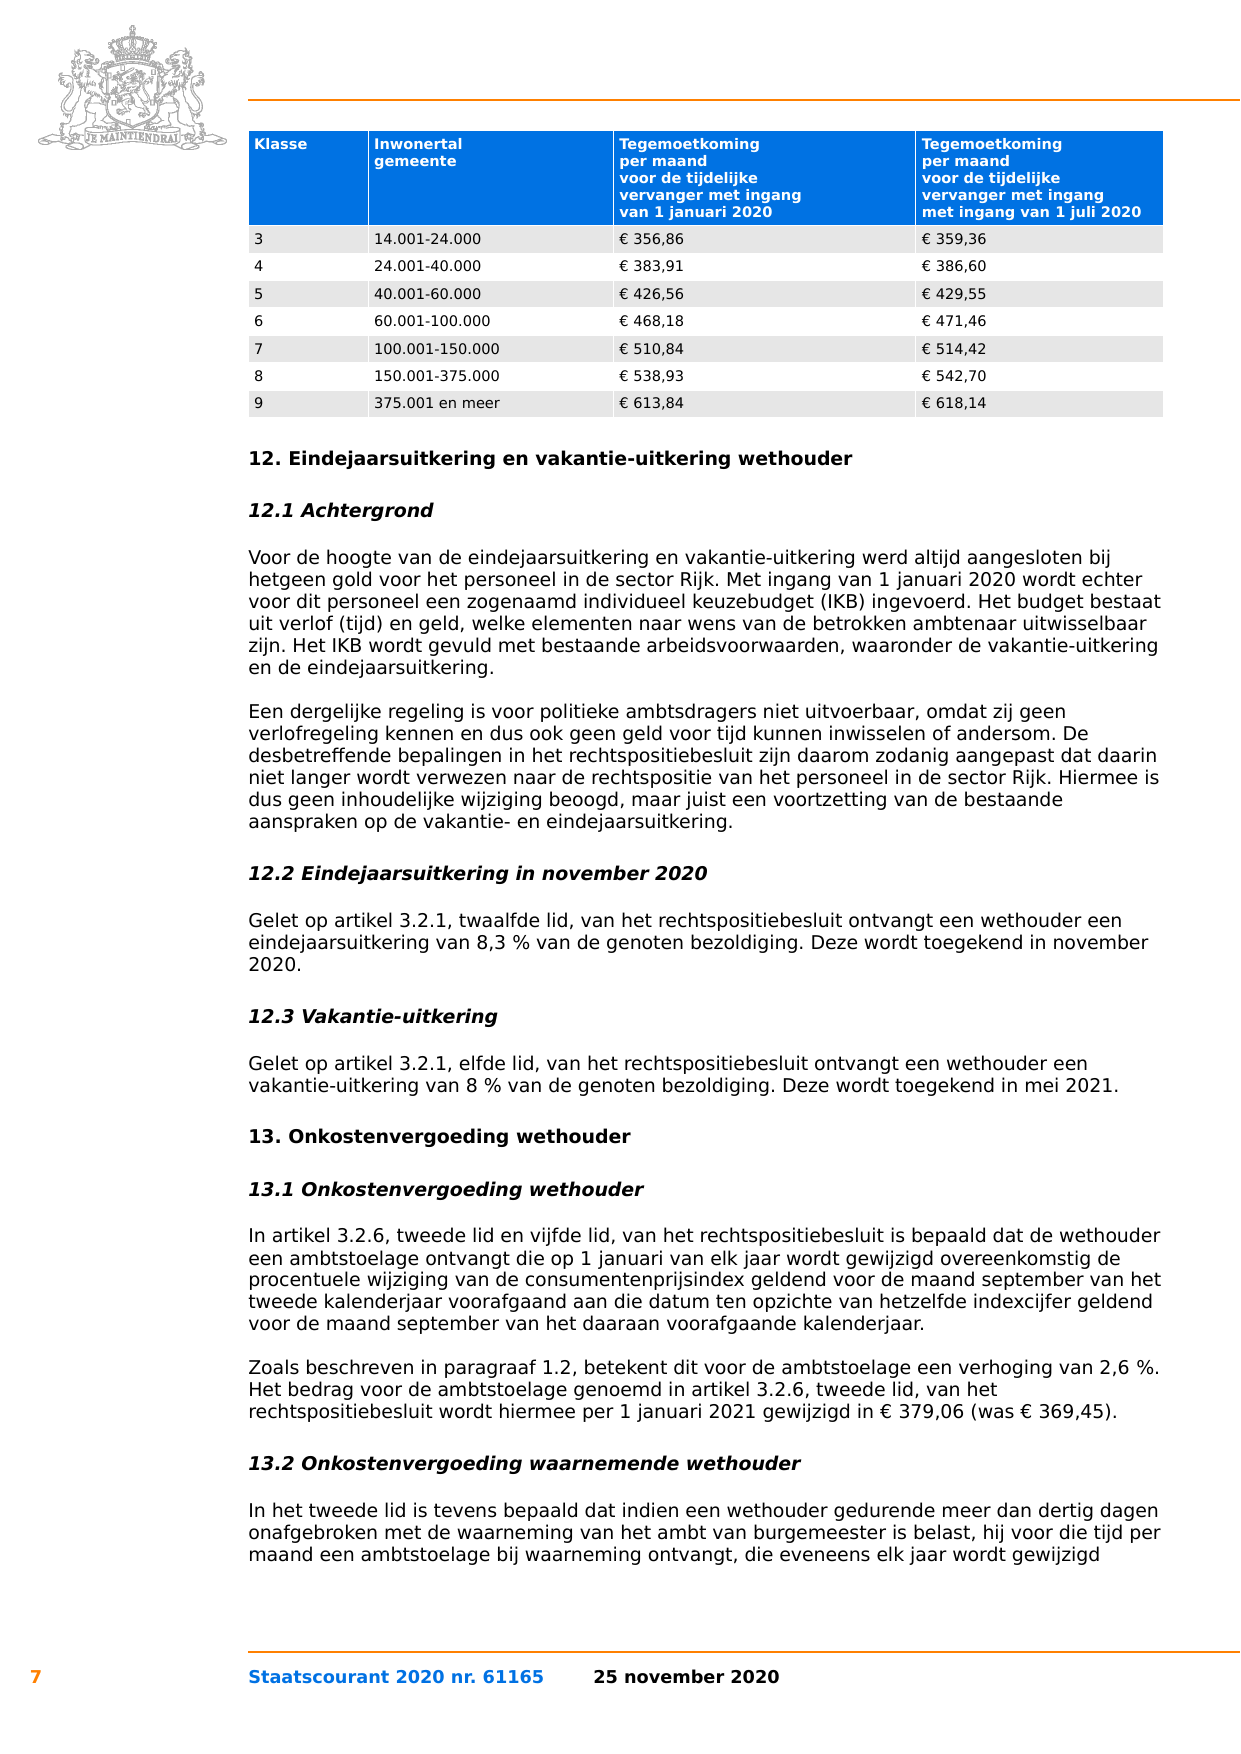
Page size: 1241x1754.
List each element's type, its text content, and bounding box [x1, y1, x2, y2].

table_cell € 359,36 [916, 226, 1163, 253]
subtitle 12. Eindejaarsuitkering en vakantie-uitkering wethouder [248, 448, 1163, 470]
table_cell 8 [249, 363, 368, 389]
subtitle 13.1 Onkostenvergoeding wethouder [248, 1178, 1163, 1200]
table_cell 7 [249, 336, 368, 362]
picture [38, 25, 227, 150]
subtitle 13. Onkostenvergoeding wethouder [248, 1126, 1163, 1148]
text Voor de hoogte van de eindejaarsuitkering en vakantie-uitkering werd altijd aangesloten bij hetgeen gold voor het personeel in de sector Rijk. Met ingang van 1 januari 2020 wordt echter voor dit personeel een zogenaamd individueel keuzebudget (IKB) ingevoerd. Het budget bestaat uit verlof (tijd) en geld, welke elementen naar wens van de betrokken ambtenaar uitwisselbaar zijn. Het IKB wordt gevuld met bestaande arbeidsvoorwaarden, waaronder de vakantie-uitkering en de eindejaarsuitkering. [248, 547, 1163, 679]
table_cell 3 [249, 226, 368, 253]
table_cell € 383,91 [614, 254, 915, 280]
text Een dergelijke regeling is voor politieke ambtsdragers niet uitvoerbaar, omdat zij geen verlofregeling kennen en dus ook geen geld voor tijd kunnen inwisselen of andersom. De desbetreffende bepalingen in het rechtspositiebesluit zijn daarom zodanig aangepast dat daarin niet langer wordt verwezen naar de rechtspositie van het personeel in de sector Rijk. Hiermee is dus geen inhoudelijke wijziging beoogd, maar juist een voortzetting van de bestaande aanspraken op de vakantie- en eindejaarsuitkering. [248, 701, 1163, 833]
table_header Tegemoetkoming per maand voor de tijdelijke vervanger met ingang met ingang van 1 juli 2020 [916, 131, 1163, 225]
subtitle 13.2 Onkostenvergoeding waarnemende wethouder [248, 1453, 1163, 1475]
table_cell 6 [249, 309, 368, 335]
table_cell € 471,46 [916, 309, 1163, 335]
table_cell € 618,14 [916, 391, 1163, 417]
text Zoals beschreven in paragraaf 1.2, betekent dit voor de ambtstoelage een verhoging van 2,6 %. Het bedrag voor de ambtstoelage genoemd in artikel 3.2.6, tweede lid, van het rechtspositiebesluit wordt hiermee per 1 januari 2021 gewijzigd in € 379,06 (was € 369,45). [248, 1357, 1163, 1423]
text In het tweede lid is tevens bepaald dat indien een wethouder gedurende meer dan dertig dagen onafgebroken met de waarneming van het ambt van burgemeester is belast, hij voor die tijd per maand een ambtstoelage bij waarneming ontvangt, die eveneens elk jaar wordt gewijzigd [248, 1500, 1163, 1566]
text In artikel 3.2.6, tweede lid en vijfde lid, van het rechtspositiebesluit is bepaald dat de wethouder een ambtstoelage ontvangt die op 1 januari van elk jaar wordt gewijzigd overeenkomstig de procentuele wijziging van de consumentenprijsindex geldend voor de maand september van het tweede kalenderjaar voorafgaand aan die datum ten opzichte van hetzelfde indexcijfer geldend voor de maand september van het daaraan voorafgaande kalenderjaar. [248, 1225, 1163, 1335]
table_cell € 613,84 [614, 391, 915, 417]
subtitle 12.1 Achtergrond [248, 500, 1163, 522]
subtitle 12.3 Vakantie-uitkering [248, 1006, 1163, 1027]
table_cell 375.001 en meer [369, 391, 613, 417]
table_cell € 514,42 [916, 336, 1163, 362]
table_cell 40.001-60.000 [369, 281, 613, 307]
table_cell € 386,60 [916, 254, 1163, 280]
table_cell 9 [249, 391, 368, 417]
table_cell € 510,84 [614, 336, 915, 362]
table_cell € 356,86 [614, 226, 915, 253]
table_cell 150.001-375.000 [369, 363, 613, 389]
table_cell € 468,18 [614, 309, 915, 335]
table_cell 24.001-40.000 [369, 254, 613, 280]
table_cell 5 [249, 281, 368, 307]
table_cell 60.001-100.000 [369, 309, 613, 335]
table_header Tegemoetkoming per maand voor de tijdelijke vervanger met ingang van 1 januari 2020 [614, 131, 915, 225]
table_cell € 426,56 [614, 281, 915, 307]
table_cell € 538,93 [614, 363, 915, 389]
text Gelet op artikel 3.2.1, twaalfde lid, van het rechtspositiebesluit ontvangt een wethouder een eindejaarsuitkering van 8,3 % van de genoten bezoldiging. Deze wordt toegekend in november 2020. [248, 909, 1163, 976]
table_cell 14.001-24.000 [369, 226, 613, 253]
table_cell € 429,55 [916, 281, 1163, 307]
text Gelet op artikel 3.2.1, elfde lid, van het rechtspositiebesluit ontvangt een wethouder een vakantie-uitkering van 8 % van de genoten bezoldiging. Deze wordt toegekend in mei 2021. [248, 1052, 1163, 1096]
table_header Klasse [249, 131, 368, 225]
table_cell 4 [249, 254, 368, 280]
table_cell € 542,70 [916, 363, 1163, 389]
table_header Inwonertal gemeente [369, 131, 613, 225]
subtitle 12.2 Eindejaarsuitkering in november 2020 [248, 863, 1163, 884]
table_cell 100.001-150.000 [369, 336, 613, 362]
